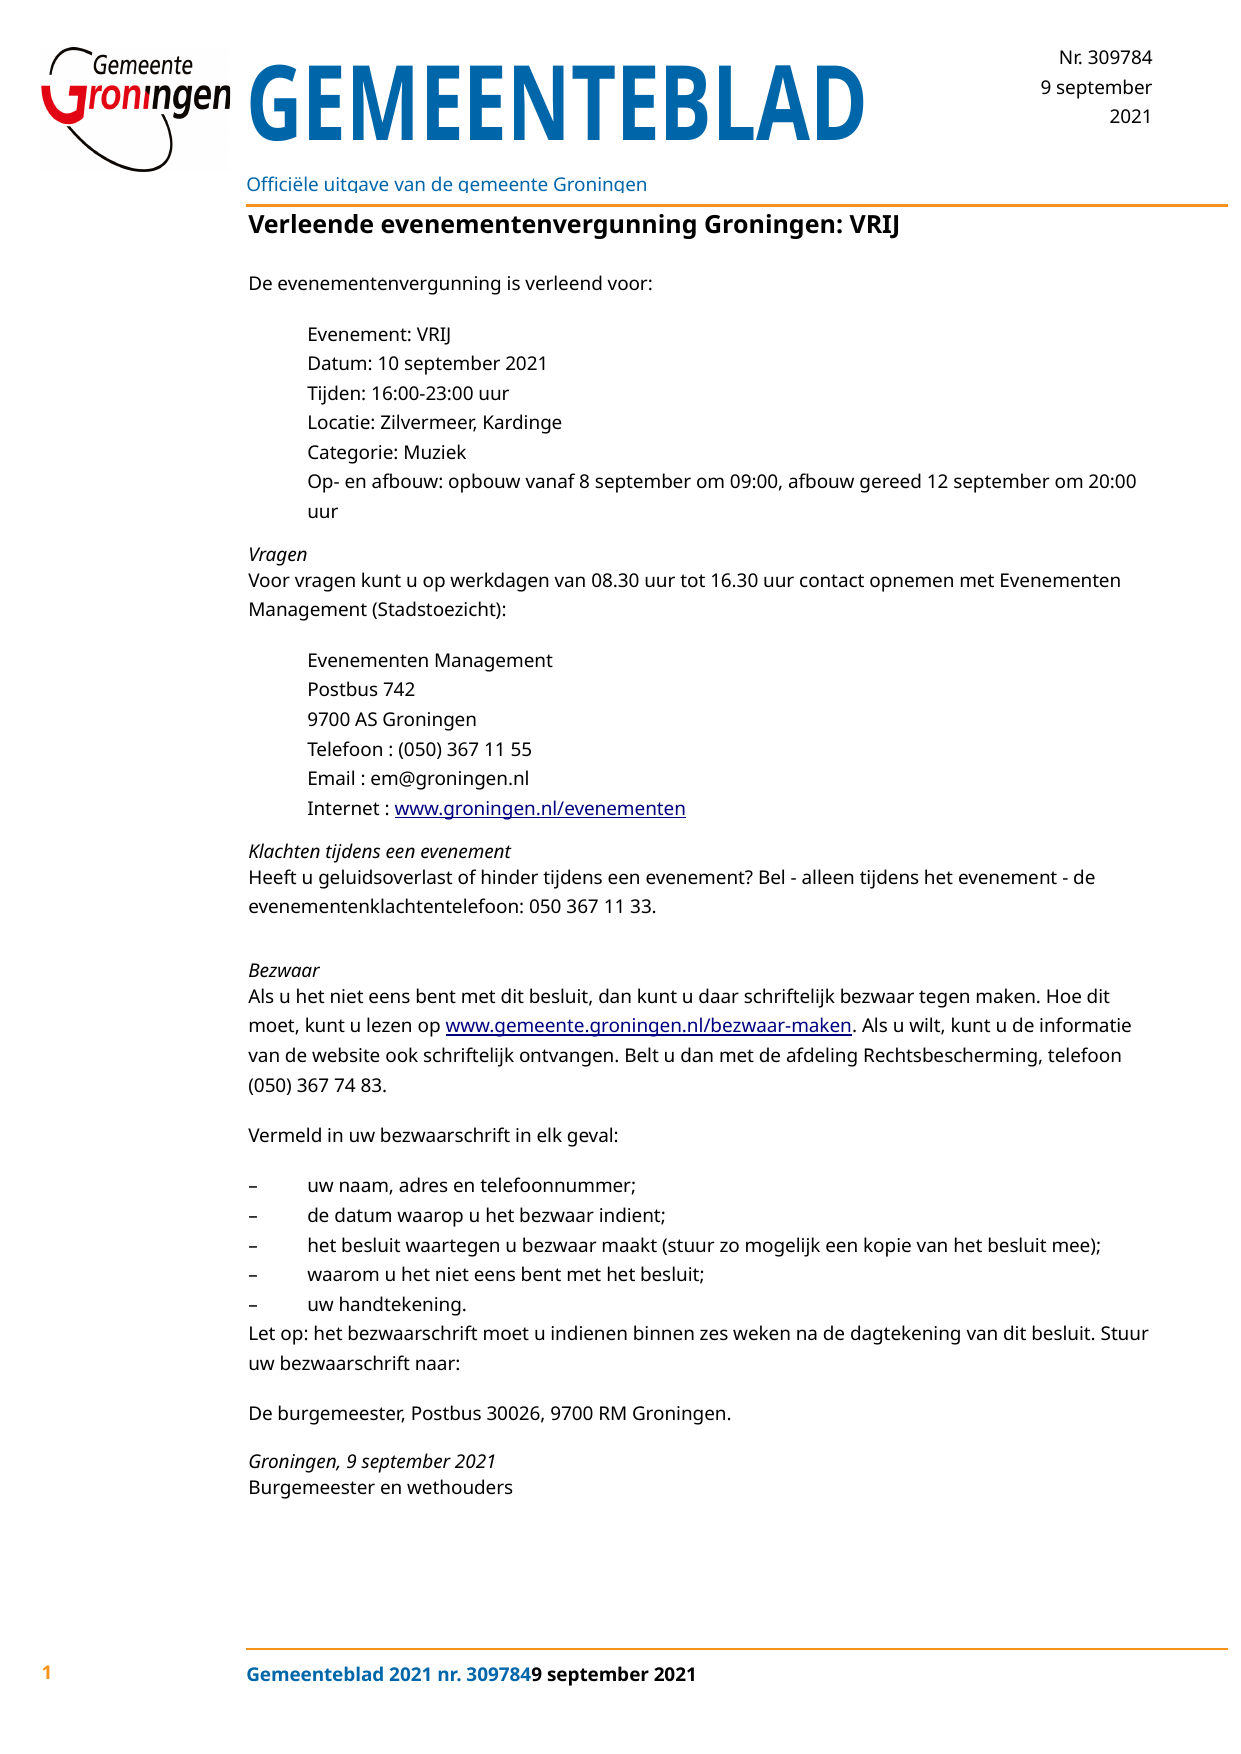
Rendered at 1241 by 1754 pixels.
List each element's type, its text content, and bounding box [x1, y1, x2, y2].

list Tijden: 16:00-23:00 uur [248, 380, 1152, 406]
list Evenement: VRIJ [248, 321, 1152, 346]
list Categorie: Muziek [248, 439, 1152, 465]
text Als u het niet eens bent met dit besluit, dan kunt u daar schriftelijk bezwaar tegen maken. Hoe dit moet, kunt u lezen op www.gemeente.groningen.nl/bezwaar-maken. Als u wilt, kunt u de informatie van de website ook schriftelijk ontvangen. Belt u dan met de afdeling Rechtsbescherming, telefoon (050) 367 74 83. [248, 983, 1152, 1098]
list Locatie: Zilvermeer, Kardinge [248, 409, 1152, 435]
list 9700 AS Groningen [248, 706, 1152, 732]
list Email : em@groningen.nl [248, 765, 1152, 791]
list waarom u het niet eens bent met het besluit; [248, 1261, 1152, 1287]
text Heeft u geluidsoverlast of hinder tijdens een evenement? Bel - alleen tijdens het evenement - de evenementenklachtentelefoon: 050 367 11 33. [248, 864, 1152, 919]
text Verleende evenementenvergunning Groningen: VRIJ [248, 207, 1152, 241]
list Internet : www.groningen.nl/evenementen [248, 795, 1152, 821]
list uw naam, adres en telefoonnummer; [248, 1173, 1152, 1198]
list Telefoon : (050) 367 11 55 [248, 736, 1152, 762]
text De evenementenvergunning is verleend voor: [248, 270, 1152, 296]
list uw handtekening. [248, 1291, 1152, 1317]
list de datum waarop u het bezwaar indient; [248, 1202, 1152, 1228]
text Let op: het bezwaarschrift moet u indienen binnen zes weken na de dagtekening van dit besluit. Stuur uw bezwaarschrift naar: [248, 1321, 1152, 1376]
list Postbus 742 [248, 677, 1152, 702]
picture [41, 47, 231, 172]
list het besluit waartegen u bezwaar maakt (stuur zo mogelijk een kopie van het besluit mee); [248, 1232, 1152, 1258]
text Vragen [248, 541, 1152, 567]
text Voor vragen kunt u op werkdagen van 08.30 uur tot 16.30 uur contact opnemen met Evenementen Management (Stadstoezicht): [248, 567, 1152, 622]
text Vermeld in uw bezwaarschrift in elk geval: [248, 1122, 1152, 1148]
text De burgemeester, Postbus 30026, 9700 RM Groningen. [248, 1401, 1152, 1426]
list Datum: 10 september 2021 [248, 350, 1152, 376]
text Groningen, 9 september 2021 [248, 1448, 1152, 1474]
list Evenementen Management [248, 647, 1152, 673]
text Bezwaar [248, 957, 1152, 983]
text Burgemeester en wethouders [248, 1474, 1152, 1500]
text Klachten tijdens een evenement [248, 838, 1152, 864]
list Op- en afbouw: opbouw vanaf 8 september om 09:00, afbouw gereed 12 september om 20:00 uur [248, 469, 1152, 524]
